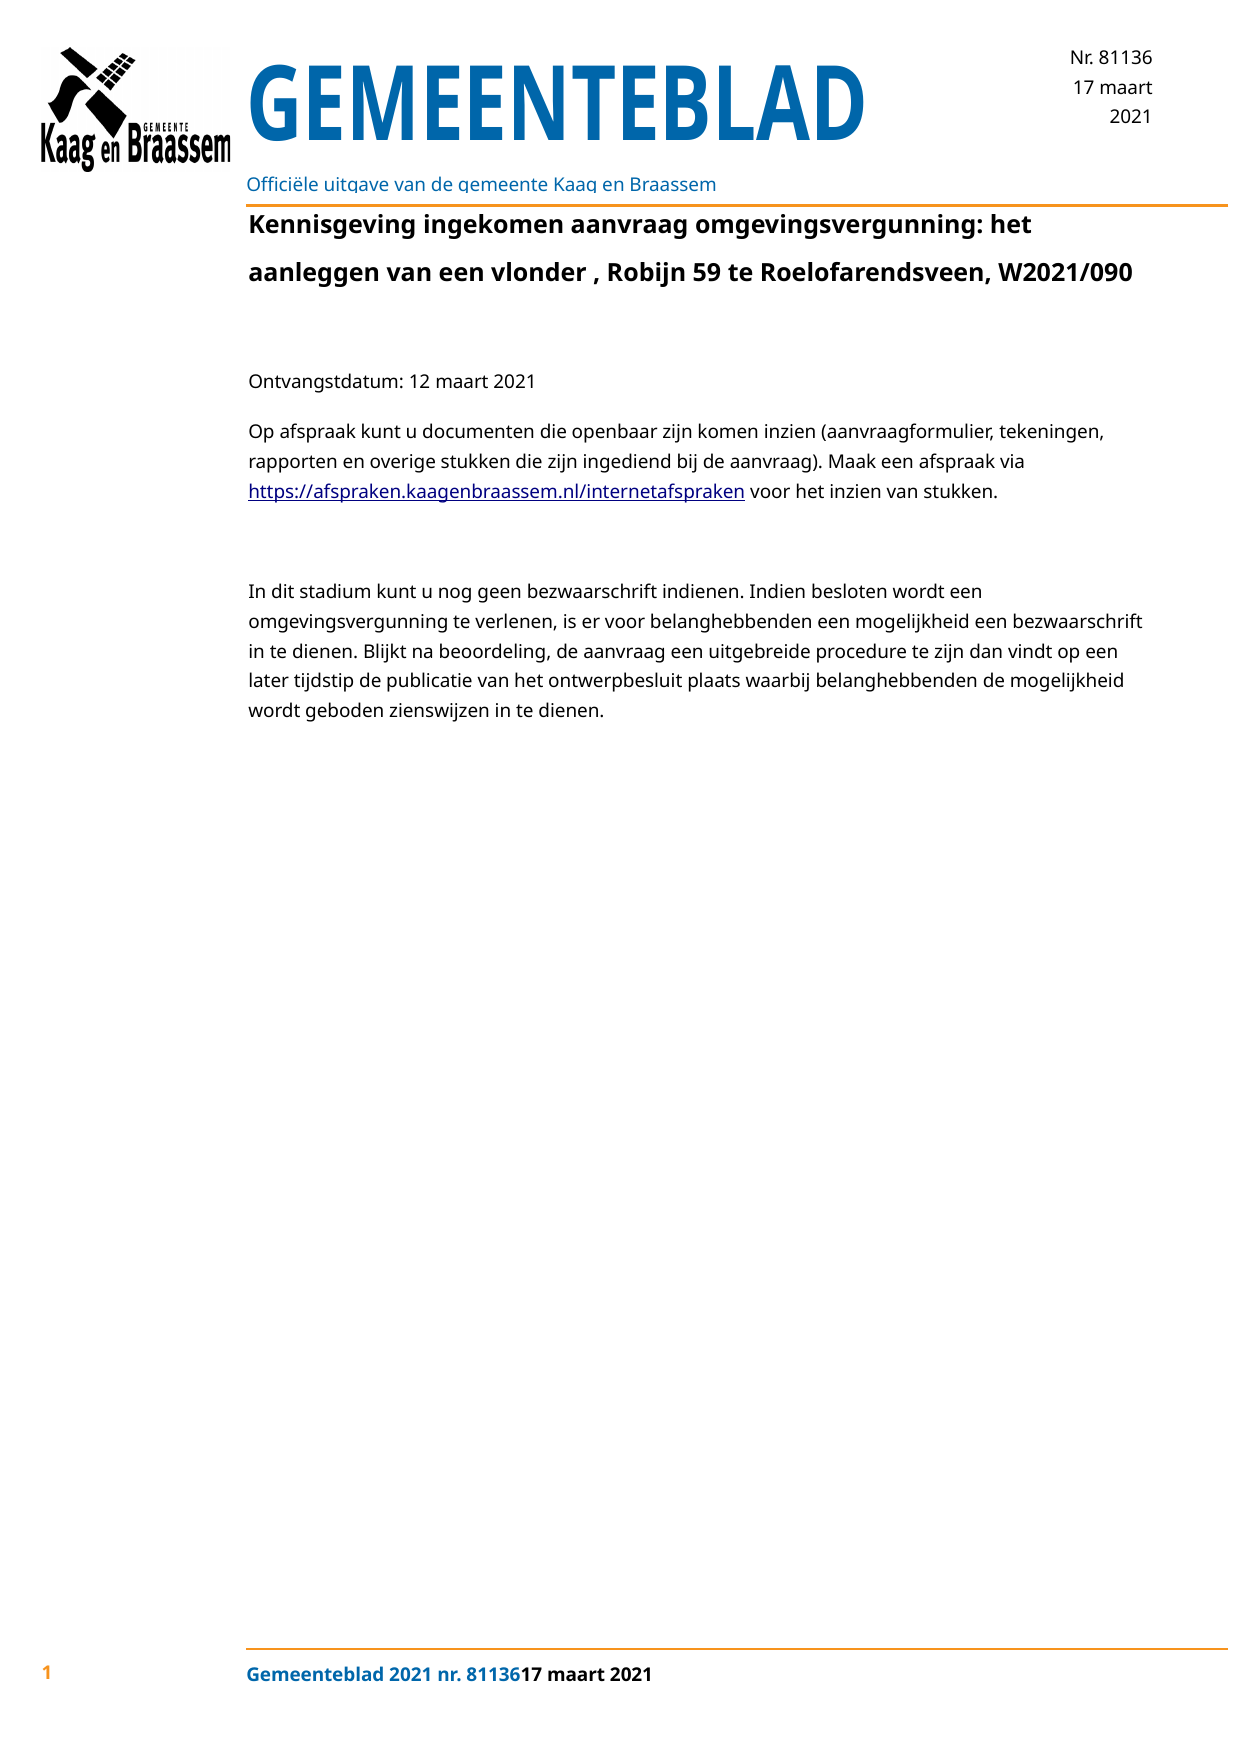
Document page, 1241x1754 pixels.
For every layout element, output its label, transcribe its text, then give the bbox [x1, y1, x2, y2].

picture [41, 47, 231, 172]
text Kennisgeving ingekomen aanvraag omgevingsvergunning: het aanleggen van een vlonder , Robijn 59 te Roelofarendsveen, W2021/090 [248, 207, 1152, 288]
text In dit stadium kunt u nog geen bezwaarschrift indienen. Indien besloten wordt een omgevingsvergunning te verlenen, is er voor belanghebbenden een mogelijkheid een bezwaarschrift in te dienen. Blijkt na beoordeling, de aanvraag een uitgebreide procedure te zijn dan vindt op een later tijdstip de publicatie van het ontwerpbesluit plaats waarbij belanghebbenden de mogelijkheid wordt geboden zienswijzen in te dienen. [248, 579, 1152, 723]
text Op afspraak kunt u documenten die openbaar zijn komen inzien (aanvraagformulier, tekeningen, rapporten en overige stukken die zijn ingediend bij de aanvraag). Maak een afspraak via https://afspraken.kaagenbraassem.nl/internetafspraken voor het inzien van stukken. [248, 419, 1152, 504]
text Ontvangstdatum: 12 maart 2021 [248, 368, 1152, 394]
